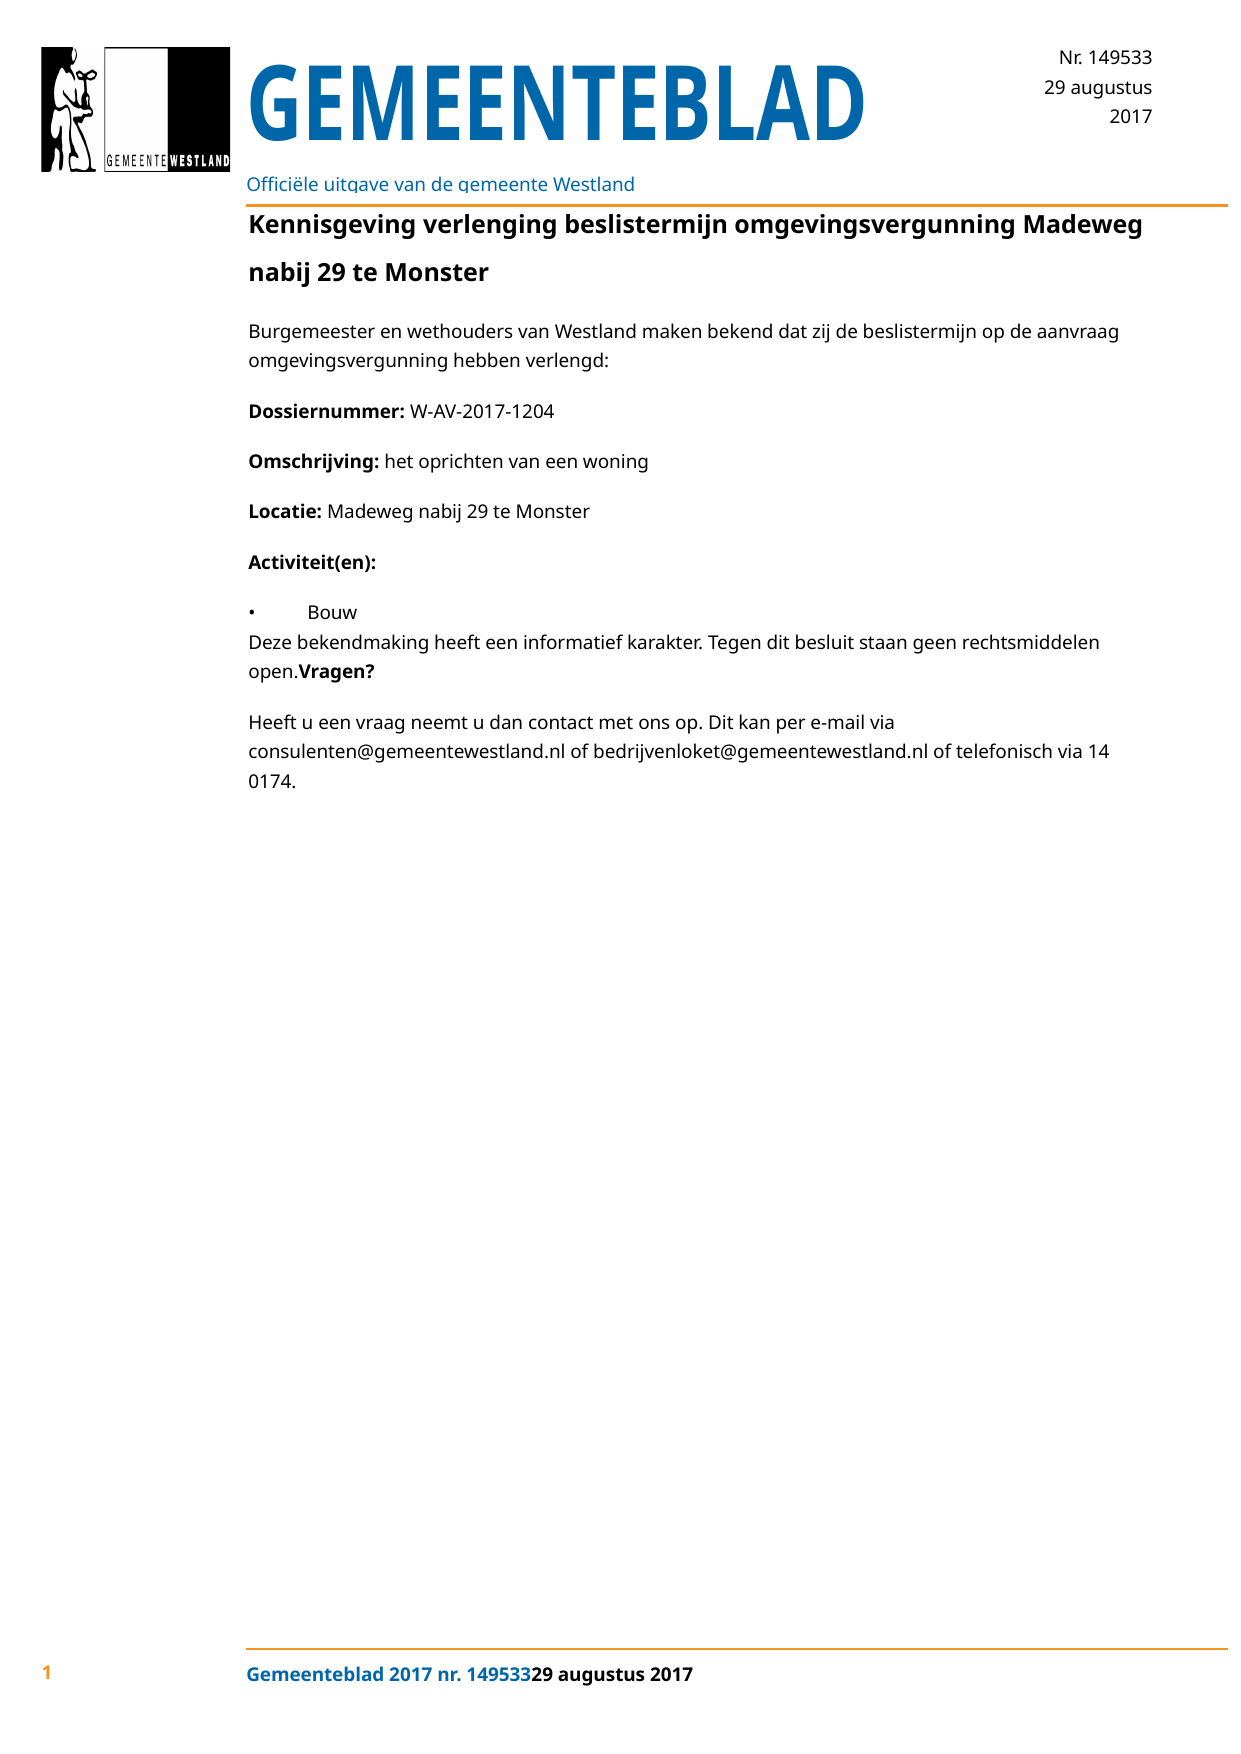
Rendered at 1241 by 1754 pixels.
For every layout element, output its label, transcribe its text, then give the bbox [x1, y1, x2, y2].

text Deze bekendmaking heeft een informatief karakter. Tegen dit besluit staan geen rechtsmiddelen open.Vragen? [248, 629, 1152, 684]
text Burgemeester en wethouders van Westland maken bekend dat zij de beslistermijn op de aanvraag omgevingsvergunning hebben verlengd: [248, 318, 1152, 373]
text Kennisgeving verlenging beslistermijn omgevingsvergunning Madeweg nabij 29 te Monster [248, 207, 1152, 288]
text Heeft u een vraag neemt u dan contact met ons op. Dit kan per e-mail via consulenten@gemeentewestland.nl of bedrijvenloket@gemeentewestland.nl of telefonisch via 14 0174. [248, 709, 1152, 794]
text Locatie: Madeweg nabij 29 te Monster [248, 499, 1152, 524]
text Activiteit(en): [248, 549, 1152, 575]
picture [41, 47, 231, 172]
list Bouw [248, 599, 1152, 625]
text Omschrijving: het oprichten van een woning [248, 448, 1152, 474]
text Dossiernummer: W-AV-2017-1204 [248, 398, 1152, 424]
